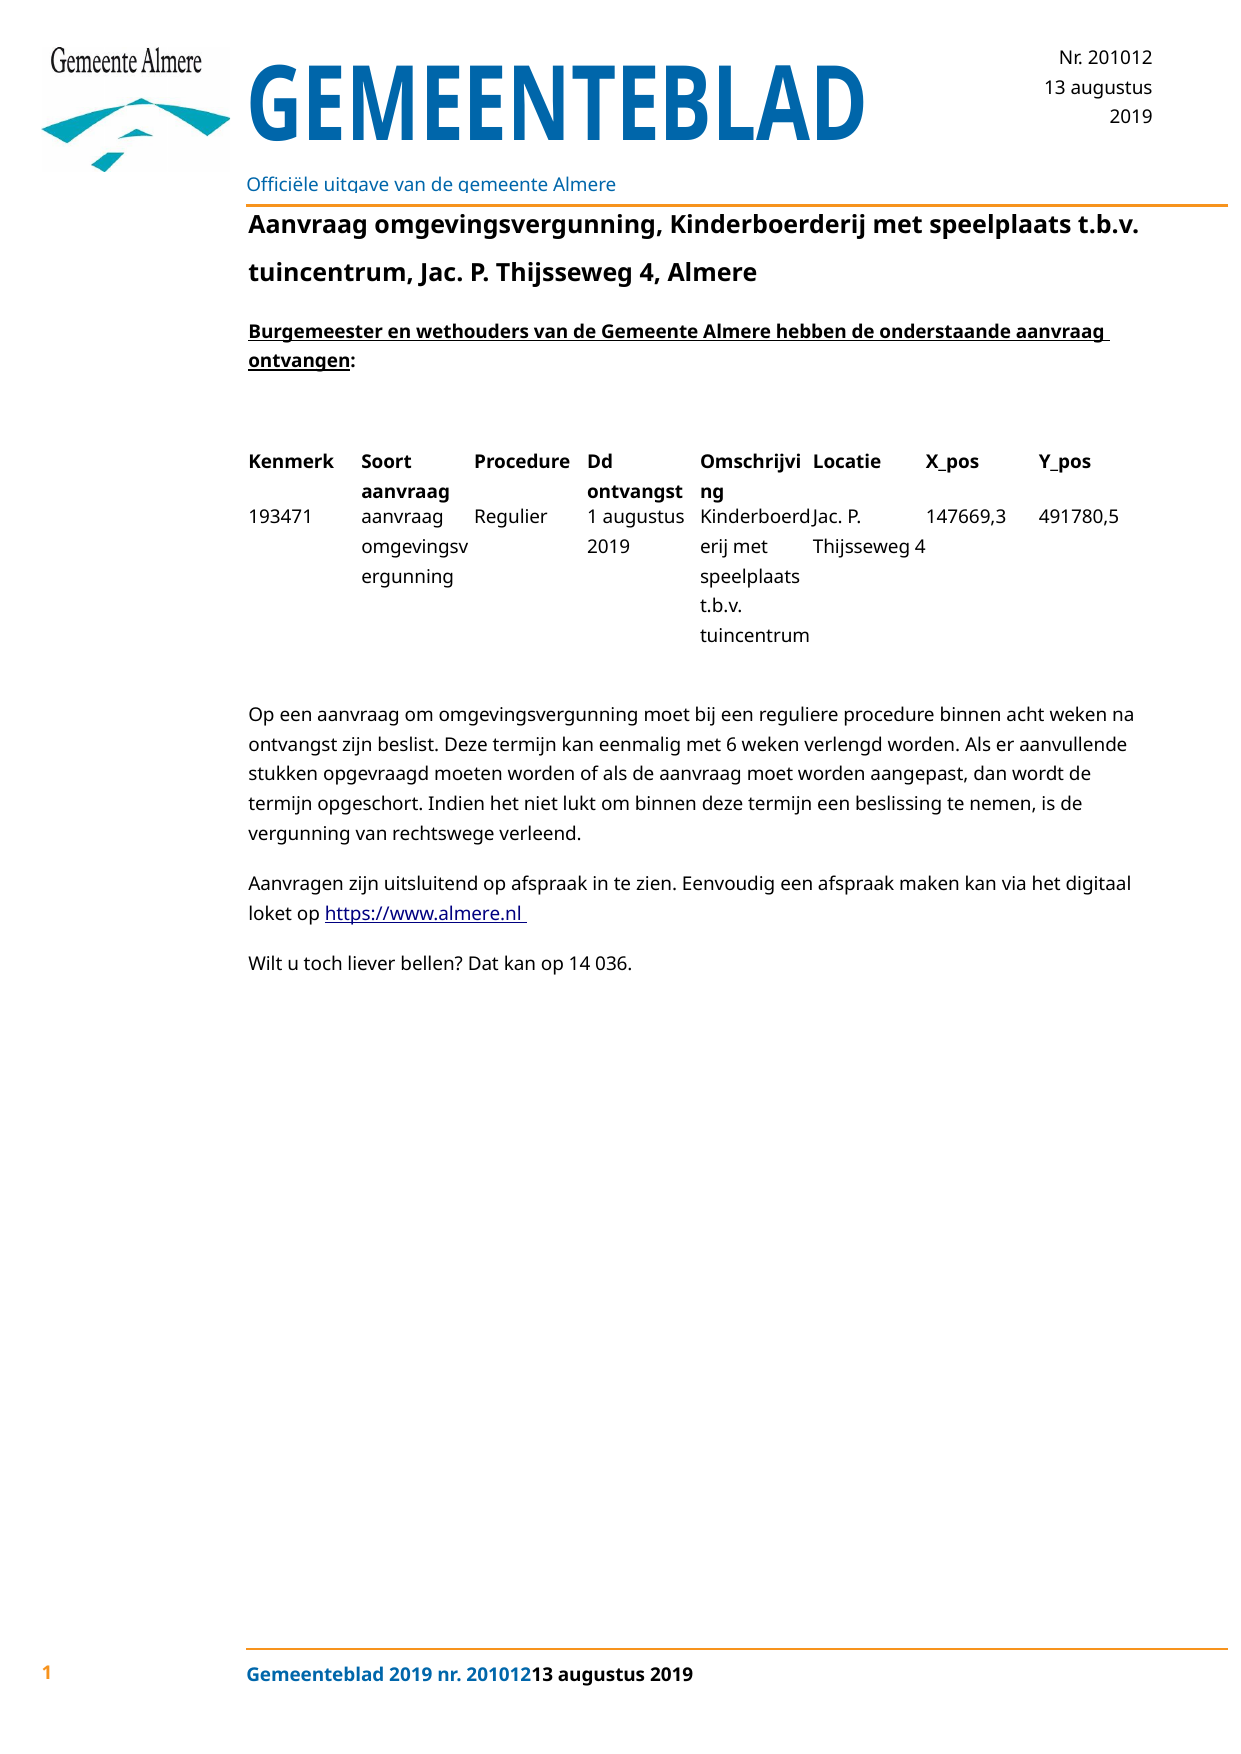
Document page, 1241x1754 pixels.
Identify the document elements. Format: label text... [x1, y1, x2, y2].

table_cell 147669,3 [926, 504, 1038, 648]
table_cell Regulier [474, 504, 587, 648]
text Burgemeester en wethouders van de Gemeente Almere hebben de onderstaande aanvraag ontvangen: [248, 318, 1152, 373]
table_header Soort aanvraag [361, 449, 474, 504]
text Aanvragen zijn uitsluitend op afspraak in te zien. Eenvoudig een afspraak maken kan via het digitaal loket op https://www.almere.nl [248, 870, 1152, 926]
picture [41, 47, 231, 172]
table_cell 193471 [248, 504, 361, 648]
text Op een aanvraag om omgevingsvergunning moet bij een reguliere procedure binnen acht weken na ontvangst zijn beslist. Deze termijn kan eenmalig met 6 weken verlengd worden. Als er aanvullende stukken opgevraagd moeten worden of als de aanvraag moet worden aangepast, dan wordt de termijn opgeschort. Indien het niet lukt om binnen deze termijn een beslissing te nemen, is de vergunning van rechtswege verleend. [248, 701, 1152, 846]
table_header Locatie [813, 449, 926, 504]
table_cell Jac. P. Thijsseweg 4 [813, 504, 926, 648]
table_cell Kinderboerderij met speelplaats t.b.v. tuincentrum [700, 504, 813, 648]
table_header Procedure [474, 449, 587, 504]
table_header X_pos [926, 449, 1038, 504]
table_header Y_pos [1039, 449, 1152, 504]
text Wilt u toch liever bellen? Dat kan op 14 036. [248, 950, 1152, 976]
table_header Omschrijving [700, 449, 813, 504]
table_header Dd ontvangst [587, 449, 700, 504]
table_cell 491780,5 [1039, 504, 1152, 648]
table_cell 1 augustus 2019 [587, 504, 700, 648]
text Aanvraag omgevingsvergunning, Kinderboerderij met speelplaats t.b.v. tuincentrum, Jac. P. Thijsseweg 4, Almere [248, 207, 1152, 288]
table_cell aanvraag omgevingsvergunning [361, 504, 474, 648]
table_header Kenmerk [248, 449, 361, 504]
